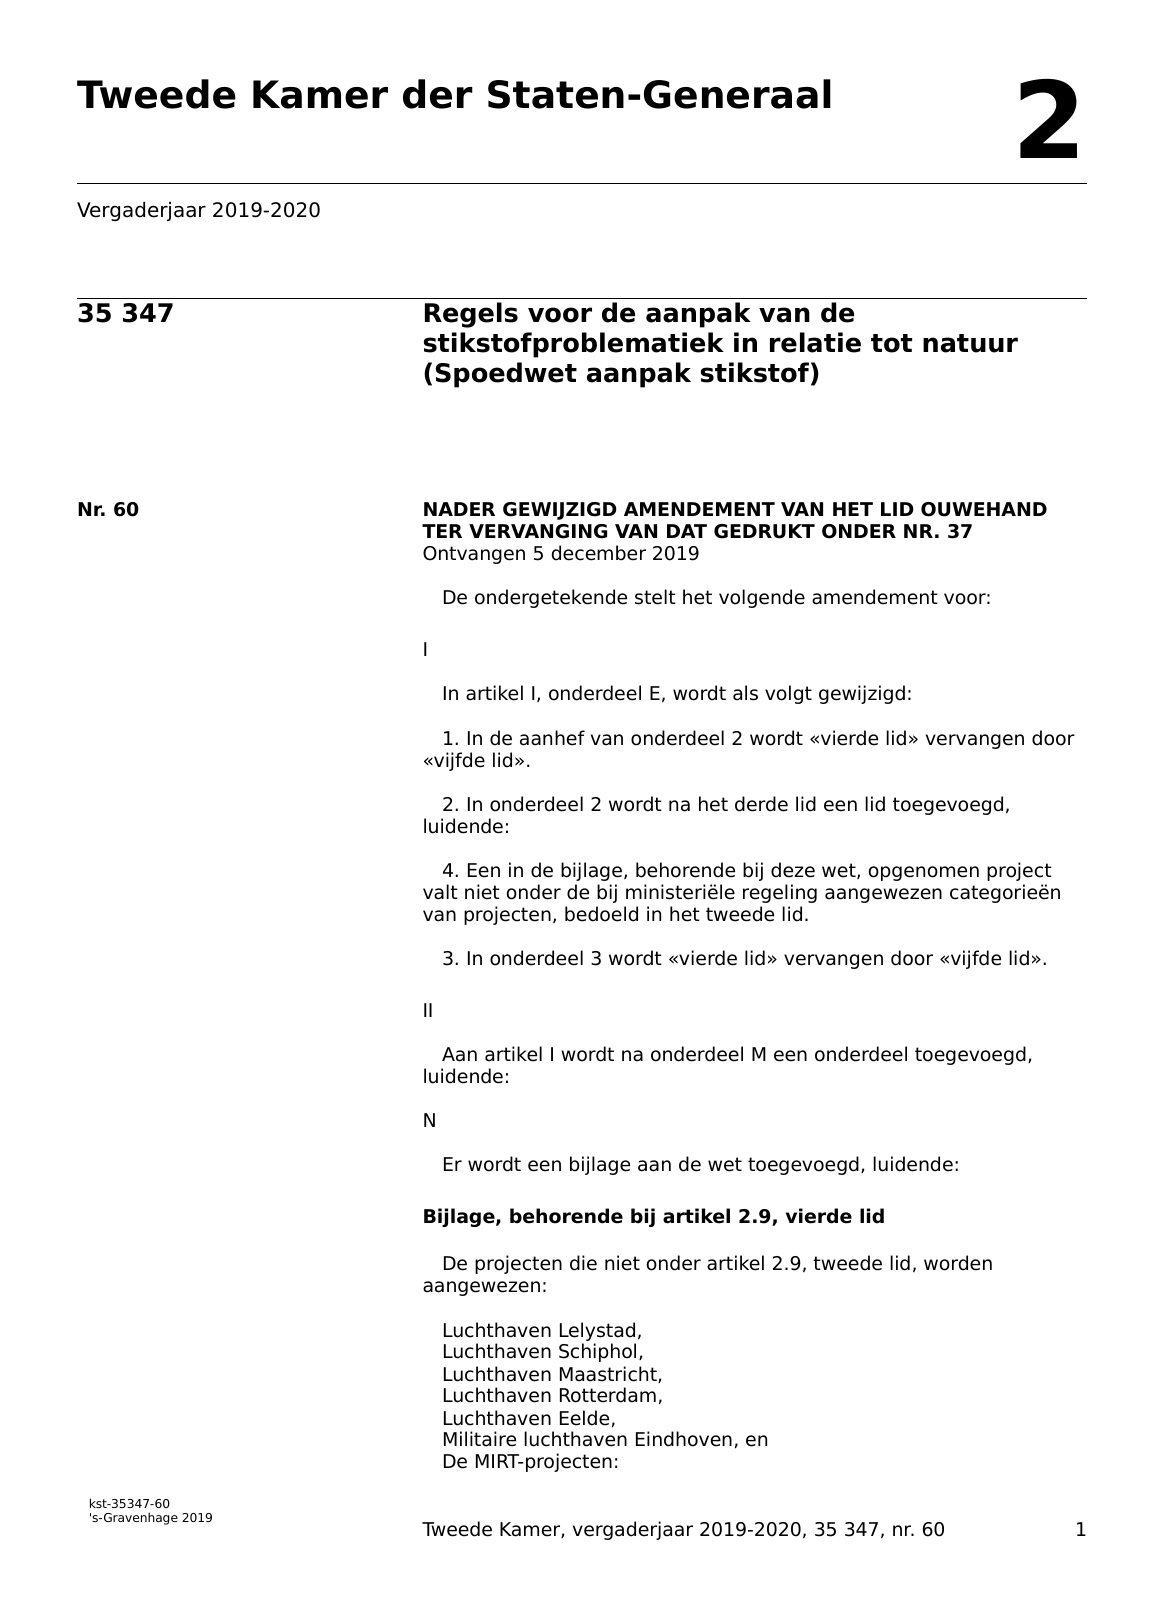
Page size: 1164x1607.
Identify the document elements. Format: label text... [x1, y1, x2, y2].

text 4. Een in de bijlage, behorende bij deze wet, opgenomen project valt niet onder de bij ministeriële regeling aangewezen categorieën van projecten, bedoeld in het tweede lid. [422, 860, 1087, 926]
table_header Tweede Kamer der Staten-Generaal [77, 59, 886, 183]
text Aan artikel I wordt na onderdeel M een onderdeel toegevoegd, luidende: [422, 1044, 1087, 1088]
text Luchthaven Schiphol, [422, 1341, 1087, 1363]
text 's-Gravenhage 2019 [88, 1511, 323, 1525]
text N [422, 1110, 1087, 1132]
text De ondergetekende stelt het volgende amendement voor: [422, 587, 1087, 609]
text De MIRT-projecten: [422, 1451, 1087, 1473]
text In artikel I, onderdeel E, wordt als volgt gewijzigd: [422, 683, 1087, 705]
table_cell Vergaderjaar 2019-2020 [77, 184, 1087, 298]
text Luchthaven Rotterdam, [422, 1385, 1087, 1407]
text kst-35347-60 [88, 1497, 323, 1511]
subtitle Bijlage, behorende bij artikel 2.9, vierde lid [422, 1206, 1087, 1228]
subtitle Nr. 60 NADER GEWIJZIGD AMENDEMENT VAN HET LID OUWEHAND TER VERVANGING VAN DAT GEDRUKT ONDER NR. 37 [77, 499, 1087, 543]
subtitle I [422, 639, 1087, 661]
subtitle 35 347 Regels voor de aanpak van de stikstofproblematiek in relatie tot natuur (Spoedwet aanpak stikstof) [77, 299, 1087, 388]
text 3. In onderdeel 3 wordt «vierde lid» vervangen door «vijfde lid». [422, 948, 1087, 970]
text 1. In de aanhef van onderdeel 2 wordt «vierde lid» vervangen door «vijfde lid». [422, 727, 1087, 771]
text De projecten die niet onder artikel 2.9, tweede lid, worden aangewezen: [422, 1253, 1087, 1297]
table_header 2 [886, 59, 1087, 183]
text Luchthaven Maastricht, [422, 1363, 1087, 1385]
subtitle II [422, 1000, 1087, 1022]
text Militaire luchthaven Eindhoven, en [422, 1429, 1087, 1451]
text Er wordt een bijlage aan de wet toegevoegd, luidende: [422, 1154, 1087, 1176]
text Luchthaven Lelystad, [422, 1319, 1087, 1341]
text Ontvangen 5 december 2019 [422, 543, 1087, 565]
text 2. In onderdeel 2 wordt na het derde lid een lid toegevoegd, luidende: [422, 794, 1087, 838]
text Luchthaven Eelde, [422, 1407, 1087, 1429]
